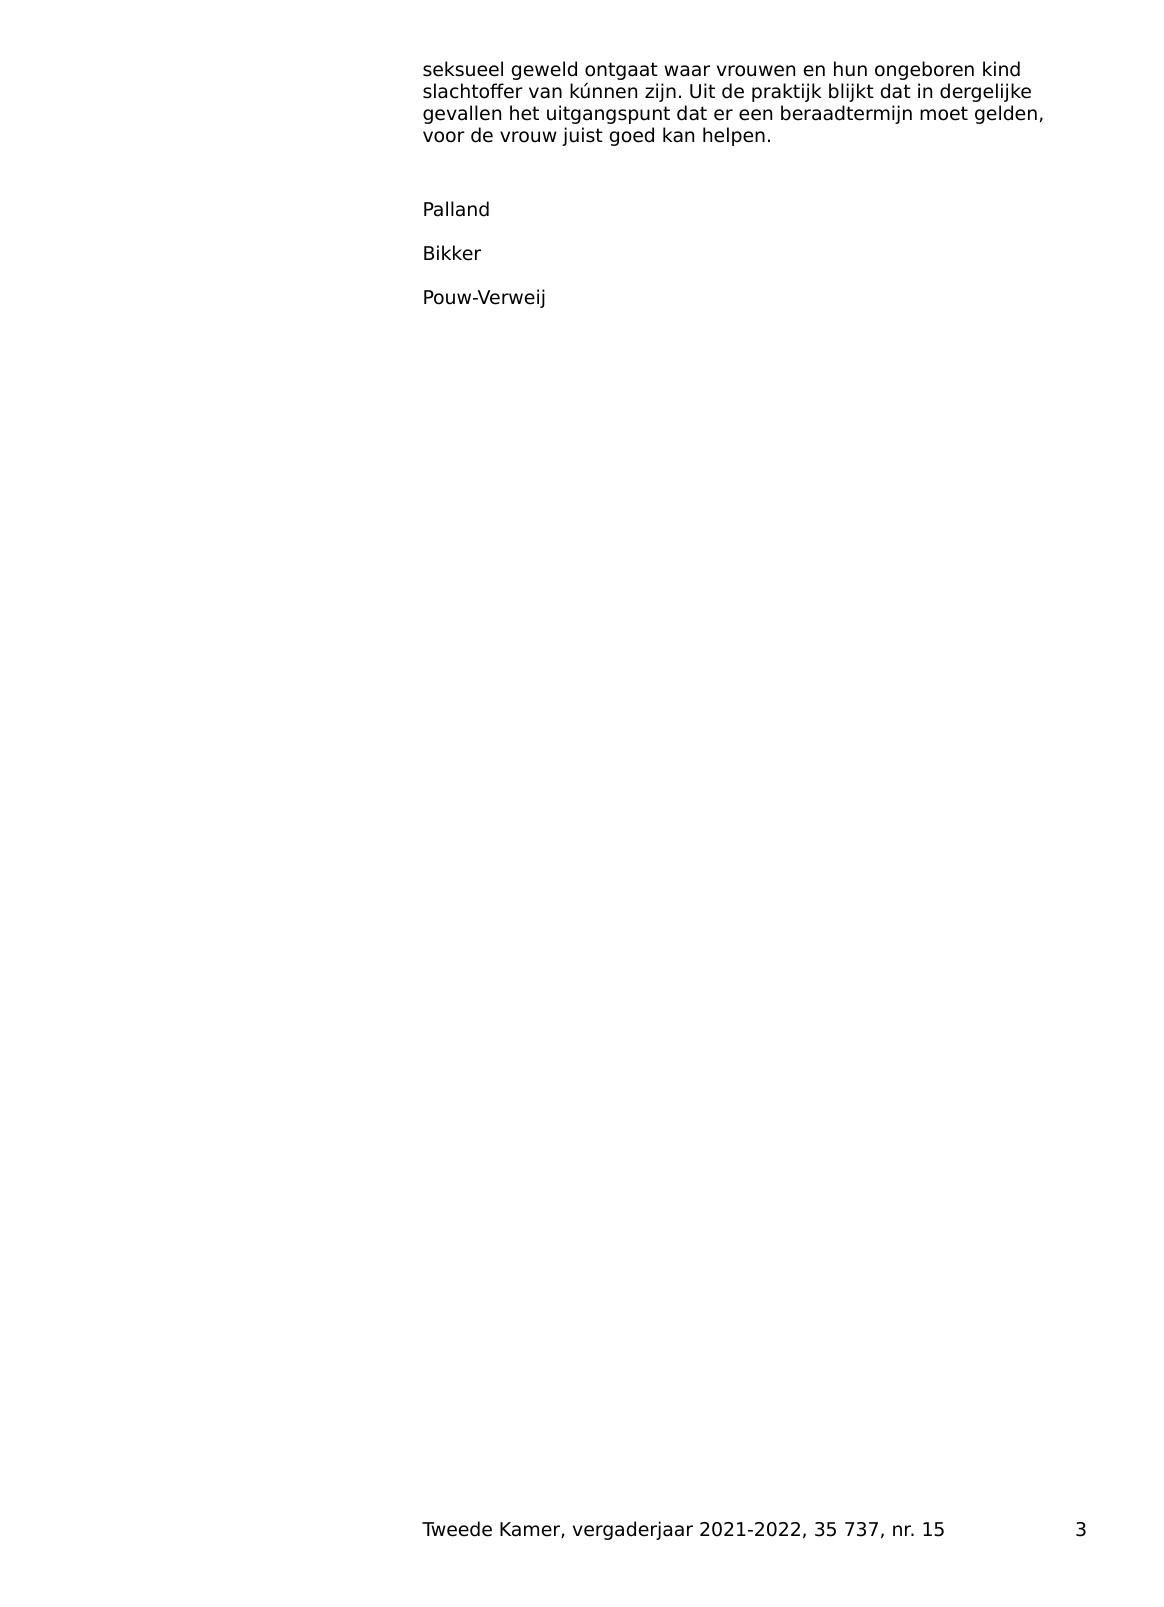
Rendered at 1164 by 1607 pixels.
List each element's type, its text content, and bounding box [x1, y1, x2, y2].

text seksueel geweld ontgaat waar vrouwen en hun ongeboren kind slachtoffer van kúnnen zijn. Uit de praktijk blijkt dat in dergelijke gevallen het uitgangspunt dat er een beraadtermijn moet gelden, voor de vrouw juist goed kan helpen. [422, 59, 1087, 147]
text Palland Bikker Pouw-Verweij [422, 177, 1087, 309]
